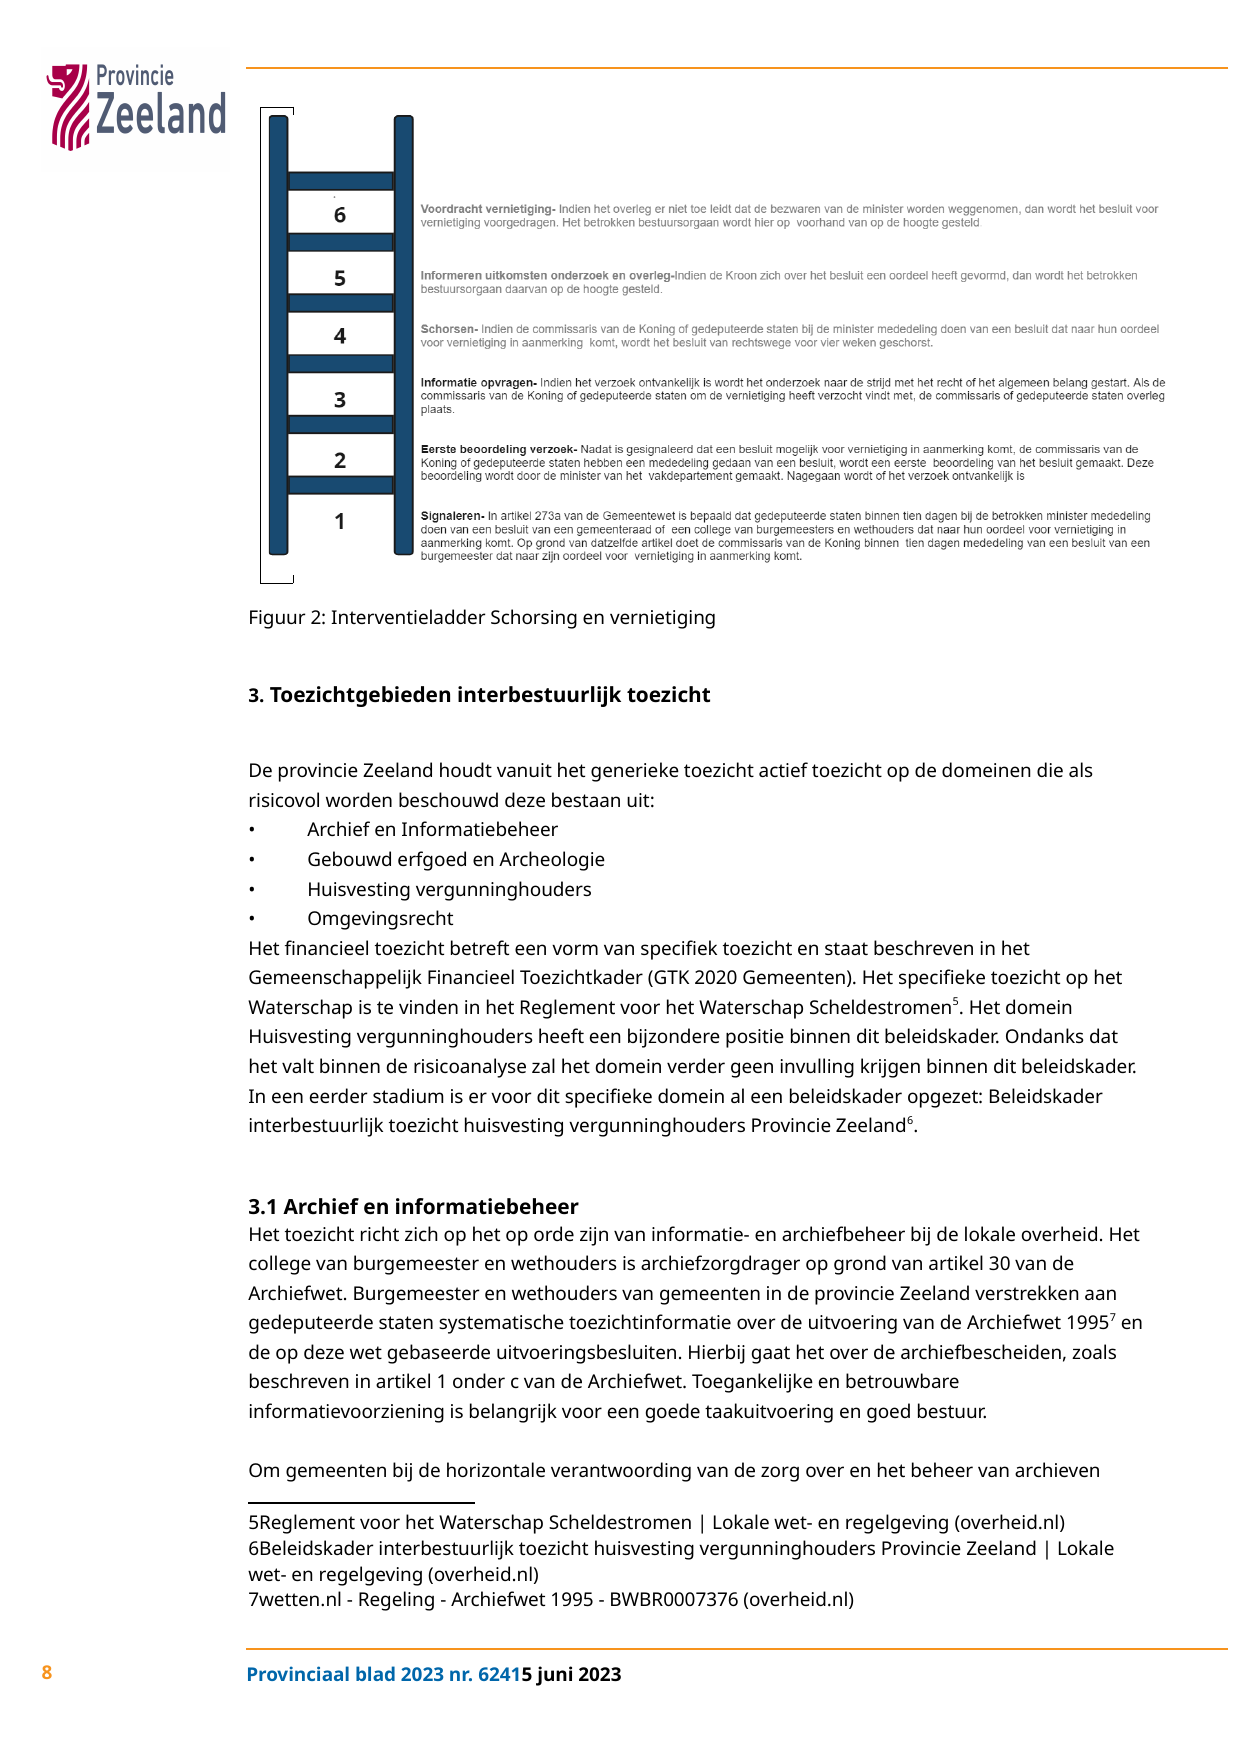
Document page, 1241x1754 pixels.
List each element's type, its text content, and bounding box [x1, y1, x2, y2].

text Beleidskader interbestuurlijk toezicht huisvesting vergunninghouders Provincie Zeeland | Lokale wet- en regelgeving (overheid.nl) [248, 1535, 1152, 1586]
text Het toezicht richt zich op het op orde zijn van informatie- en archiefbeheer bij de lokale overheid. Het college van burgemeester en wethouders is archiefzorgdrager op grond van artikel 30 van de Archiefwet. Burgemeester en wethouders van gemeenten in de provincie Zeeland verstrekken aan gedeputeerde staten systematische toezichtinformatie over de uitvoering van de Archiefwet 1995 en de op deze wet gebaseerde uitvoeringsbesluiten. Hierbij gaat het over de archiefbescheiden, zoals beschreven in artikel 1 onder c van de Archiefwet. Toegankelijke en betrouwbare informatievoorziening is belangrijk voor een goede taakuitvoering en goed bestuur. [248, 1221, 1152, 1424]
list Omgevingsrecht [248, 905, 1152, 931]
text 3.1 Archief en informatiebeheer [248, 1192, 1152, 1221]
picture [41, 47, 231, 172]
picture [268, 115, 1173, 575]
text Om gemeenten bij de horizontale verantwoording van de zorg over en het beheer van archieven [248, 1457, 1152, 1483]
text Figuur 2: Interventieladder Schorsing en vernietiging [248, 604, 1152, 630]
text Reglement voor het Waterschap Scheldestromen | Lokale wet- en regelgeving (overheid.nl) [248, 1509, 1152, 1535]
list Huisvesting vergunninghouders [248, 876, 1152, 901]
text 3. Toezichtgebieden interbestuurlijk toezicht [248, 680, 1152, 708]
list Gebouwd erfgoed en Archeologie [248, 846, 1152, 872]
list Archief en Informatiebeheer [248, 817, 1152, 842]
text Het financieel toezicht betreft een vorm van specifiek toezicht en staat beschreven in het Gemeenschappelijk Financieel Toezichtkader (GTK 2020 Gemeenten). Het specifieke toezicht op het Waterschap is te vinden in het Reglement voor het Waterschap Scheldestromen. Het domein Huisvesting vergunninghouders heeft een bijzondere positie binnen dit beleidskader. Ondanks dat het valt binnen de risicoanalyse zal het domein verder geen invulling krijgen binnen dit beleidskader. In een eerder stadium is er voor dit specifieke domein al een beleidskader opgezet: Beleidskader interbestuurlijk toezicht huisvesting vergunninghouders Provincie Zeeland. [248, 935, 1152, 1138]
text wetten.nl - Regeling - Archiefwet 1995 - BWBR0007376 (overheid.nl) [248, 1586, 1152, 1612]
text De provincie Zeeland houdt vanuit het generieke toezicht actief toezicht op de domeinen die als risicovol worden beschouwd deze bestaan uit: [248, 757, 1152, 813]
